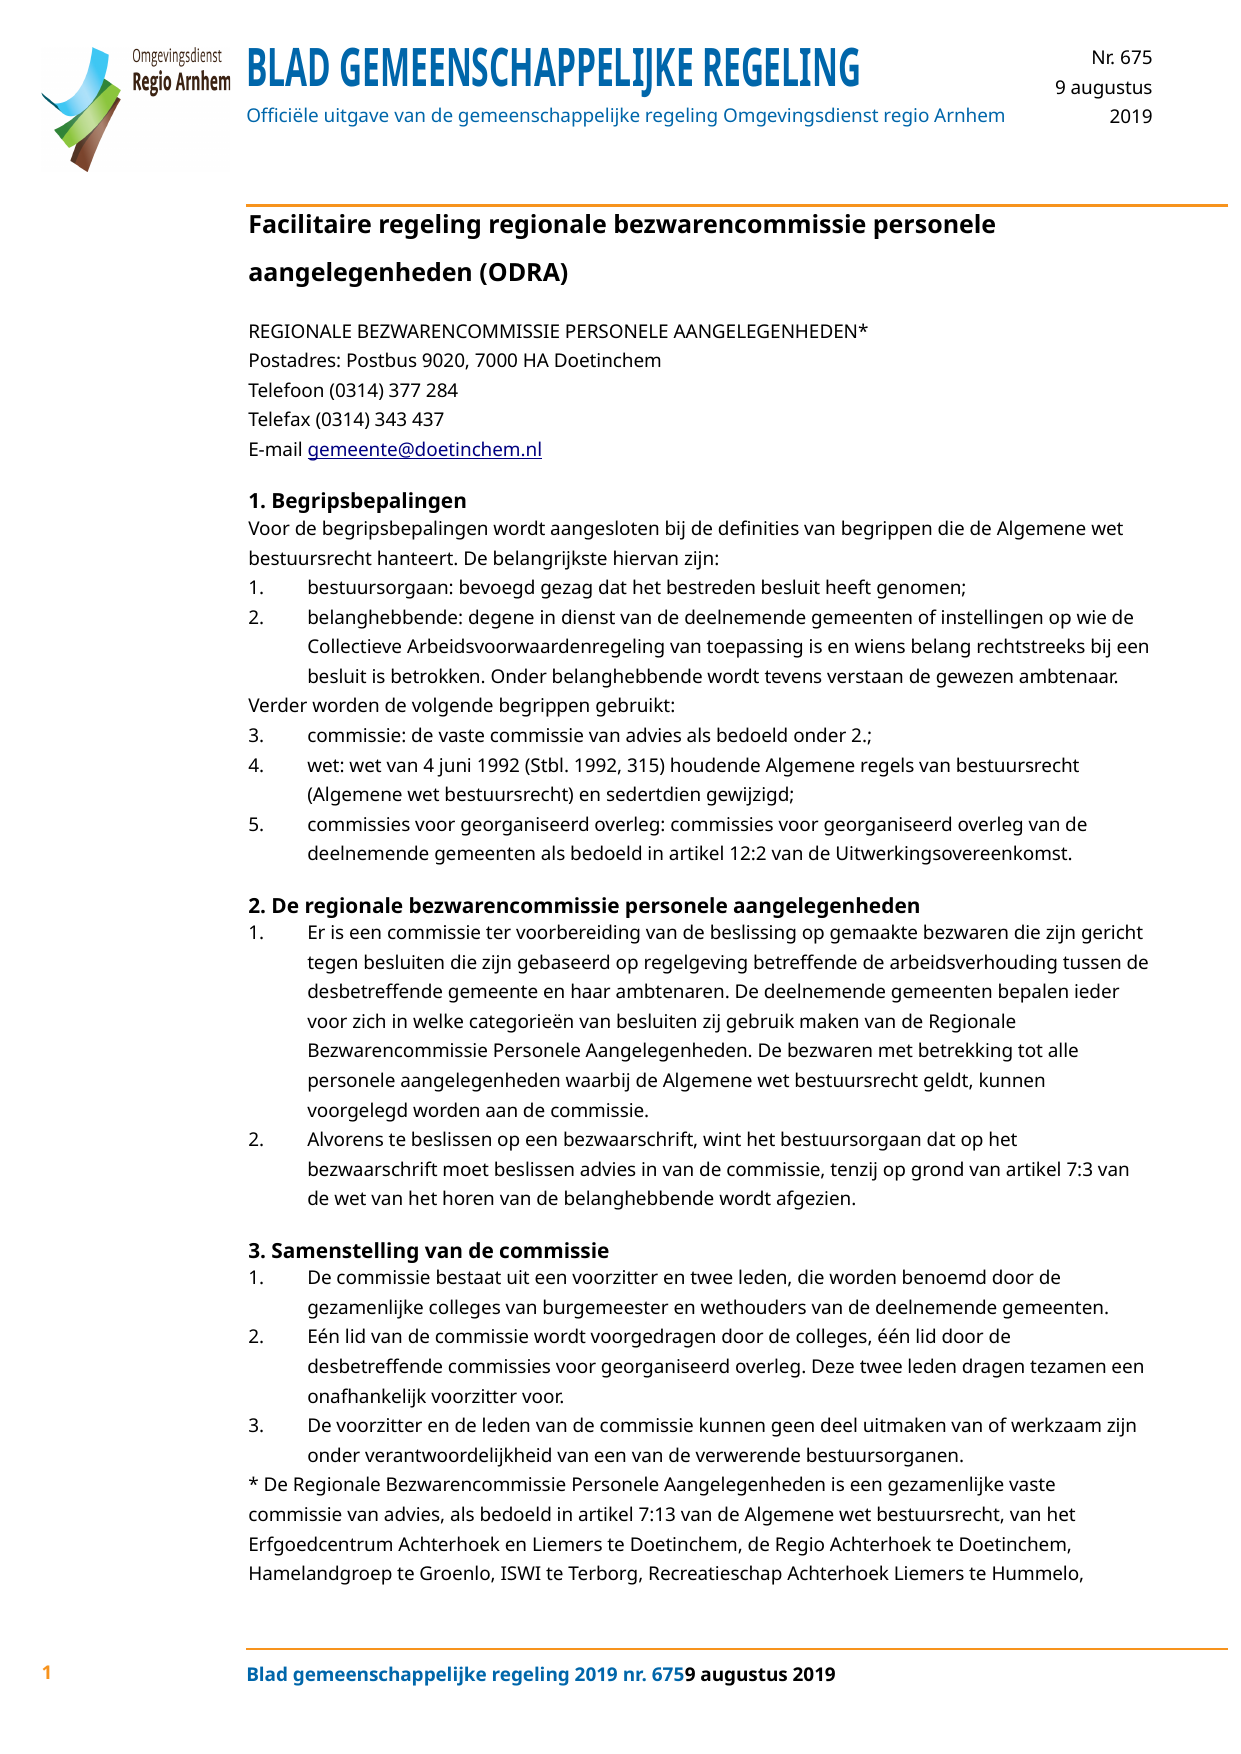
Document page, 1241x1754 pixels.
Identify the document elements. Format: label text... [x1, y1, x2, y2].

text 3. Samenstelling van de commissie [248, 1236, 1152, 1264]
text E-mail gemeente@doetinchem.nl [248, 436, 1152, 462]
text Telefax (0314) 343 437 [248, 407, 1152, 432]
list De commissie bestaat uit een voorzitter en twee leden, die worden benoemd door de gezamenlijke colleges van burgemeester en wethouders van de deelnemende gemeenten. [248, 1264, 1152, 1320]
list belanghebbende: degene in dienst van de deelnemende gemeenten of instellingen op wie de Collectieve Arbeidsvoorwaardenregeling van toepassing is en wiens belang rechtstreeks bij een besluit is betrokken. Onder belanghebbende wordt tevens verstaan de gewezen ambtenaar. [248, 604, 1152, 689]
list wet: wet van 4 juni 1992 (Stbl. 1992, 315) houdende Algemene regels van bestuursrecht (Algemene wet bestuursrecht) en sedertdien gewijzigd; [248, 752, 1152, 807]
text Verder worden de volgende begrippen gebruikt: [248, 693, 1152, 718]
text Postadres: Postbus 9020, 7000 HA Doetinchem [248, 347, 1152, 373]
text REGIONALE BEZWARENCOMMISSIE PERSONELE AANGELEGENHEDEN* [248, 318, 1152, 344]
picture [41, 47, 231, 172]
list Alvorens te beslissen op een bezwaarschrift, wint het bestuursorgaan dat op het bezwaarschrift moet beslissen advies in van de commissie, tenzij op grond van artikel 7:3 van de wet van het horen van de belanghebbende wordt afgezien. [248, 1126, 1152, 1211]
list Er is een commissie ter voorbereiding van de beslissing op gemaakte bezwaren die zijn gericht tegen besluiten die zijn gebaseerd op regelgeving betreffende de arbeidsverhouding tussen de desbetreffende gemeente en haar ambtenaren. De deelnemende gemeenten bepalen ieder voor zich in welke categorieën van besluiten zij gebruik maken van de Regionale Bezwarencommissie Personele Aangelegenheden. De bezwaren met betrekking tot alle personele aangelegenheden waarbij de Algemene wet bestuursrecht geldt, kunnen voorgelegd worden aan de commissie. [248, 919, 1152, 1123]
text Telefoon (0314) 377 284 [248, 377, 1152, 403]
text Facilitaire regeling regionale bezwarencommissie personele aangelegenheden (ODRA) [248, 207, 1152, 288]
text Voor de begripsbepalingen wordt aangesloten bij de definities van begrippen die de Algemene wet bestuursrecht hanteert. De belangrijkste hiervan zijn: [248, 515, 1152, 570]
list Eén lid van de commissie wordt voorgedragen door de colleges, één lid door de desbetreffende commissies voor georganiseerd overleg. Deze twee leden dragen tezamen een onafhankelijk voorzitter voor. [248, 1324, 1152, 1408]
text 1. Begripsbepalingen [248, 487, 1152, 515]
list bestuursorgaan: bevoegd gezag dat het bestreden besluit heeft genomen; [248, 574, 1152, 600]
text * De Regionale Bezwarencommissie Personele Aangelegenheden is een gezamenlijke vaste commissie van advies, als bedoeld in artikel 7:13 van de Algemene wet bestuursrecht, van het Erfgoedcentrum Achterhoek en Liemers te Doetinchem, de Regio Achterhoek te Doetinchem, Hamelandgroep te Groenlo, ISWI te Terborg, Recreatieschap Achterhoek Liemers te Hummelo, [248, 1472, 1152, 1586]
list commissies voor georganiseerd overleg: commissies voor georganiseerd overleg van de deelnemende gemeenten als bedoeld in artikel 12:2 van de Uitwerkingsovereenkomst. [248, 811, 1152, 866]
list De voorzitter en de leden van de commissie kunnen geen deel uitmaken van of werkzaam zijn onder verantwoordelijkheid van een van de verwerende bestuursorganen. [248, 1412, 1152, 1468]
list commissie: de vaste commissie van advies als bedoeld onder 2.; [248, 722, 1152, 748]
text 2. De regionale bezwarencommissie personele aangelegenheden [248, 891, 1152, 919]
